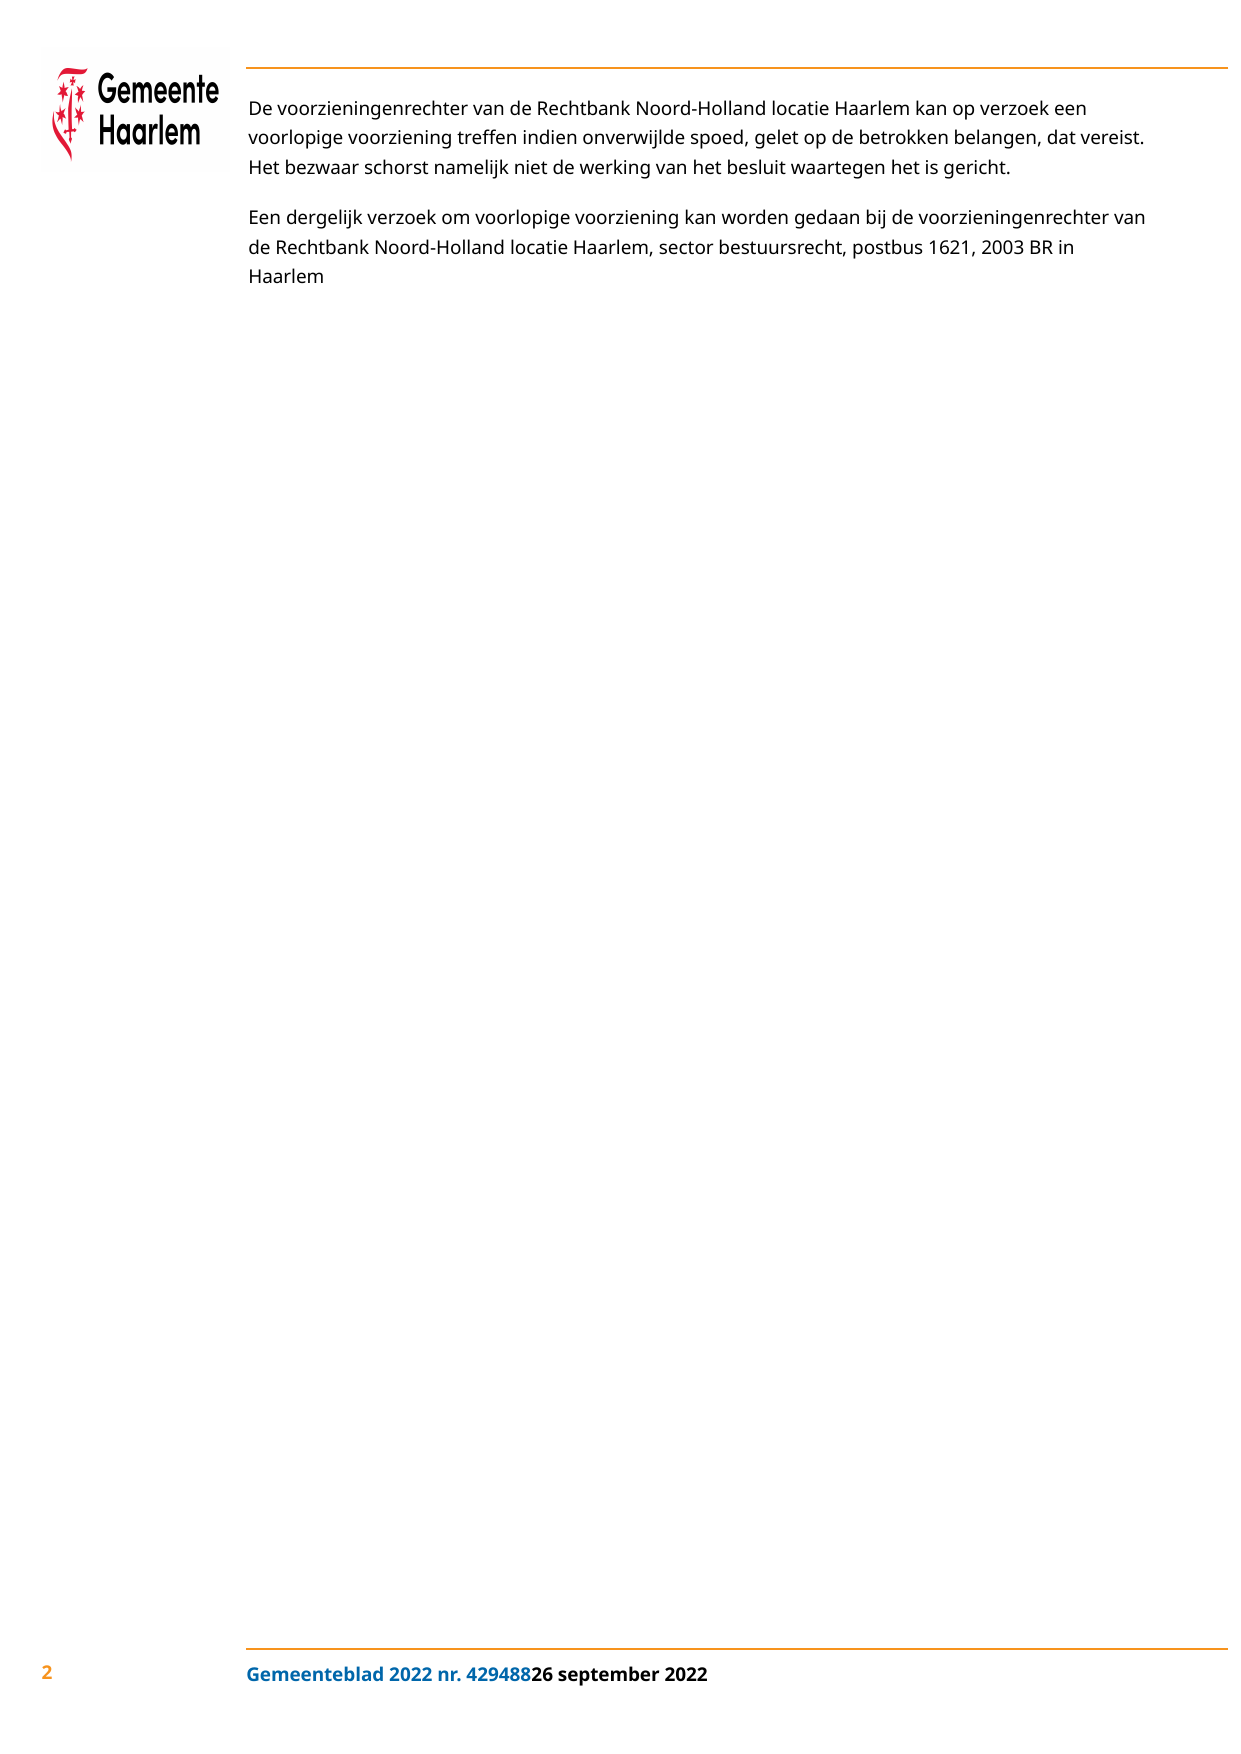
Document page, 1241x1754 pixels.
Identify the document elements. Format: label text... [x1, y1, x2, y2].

picture [41, 47, 231, 172]
text De voorzieningenrechter van de Rechtbank Noord-Holland locatie Haarlem kan op verzoek een voorlopige voorziening treffen indien onverwijlde spoed, gelet op de betrokken belangen, dat vereist. Het bezwaar schorst namelijk niet de werking van het besluit waartegen het is gericht. [248, 95, 1152, 180]
text Een dergelijk verzoek om voorlopige voorziening kan worden gedaan bij de voorzieningenrechter van de Rechtbank Noord-Holland locatie Haarlem, sector bestuursrecht, postbus 1621, 2003 BR in Haarlem [248, 204, 1152, 289]
